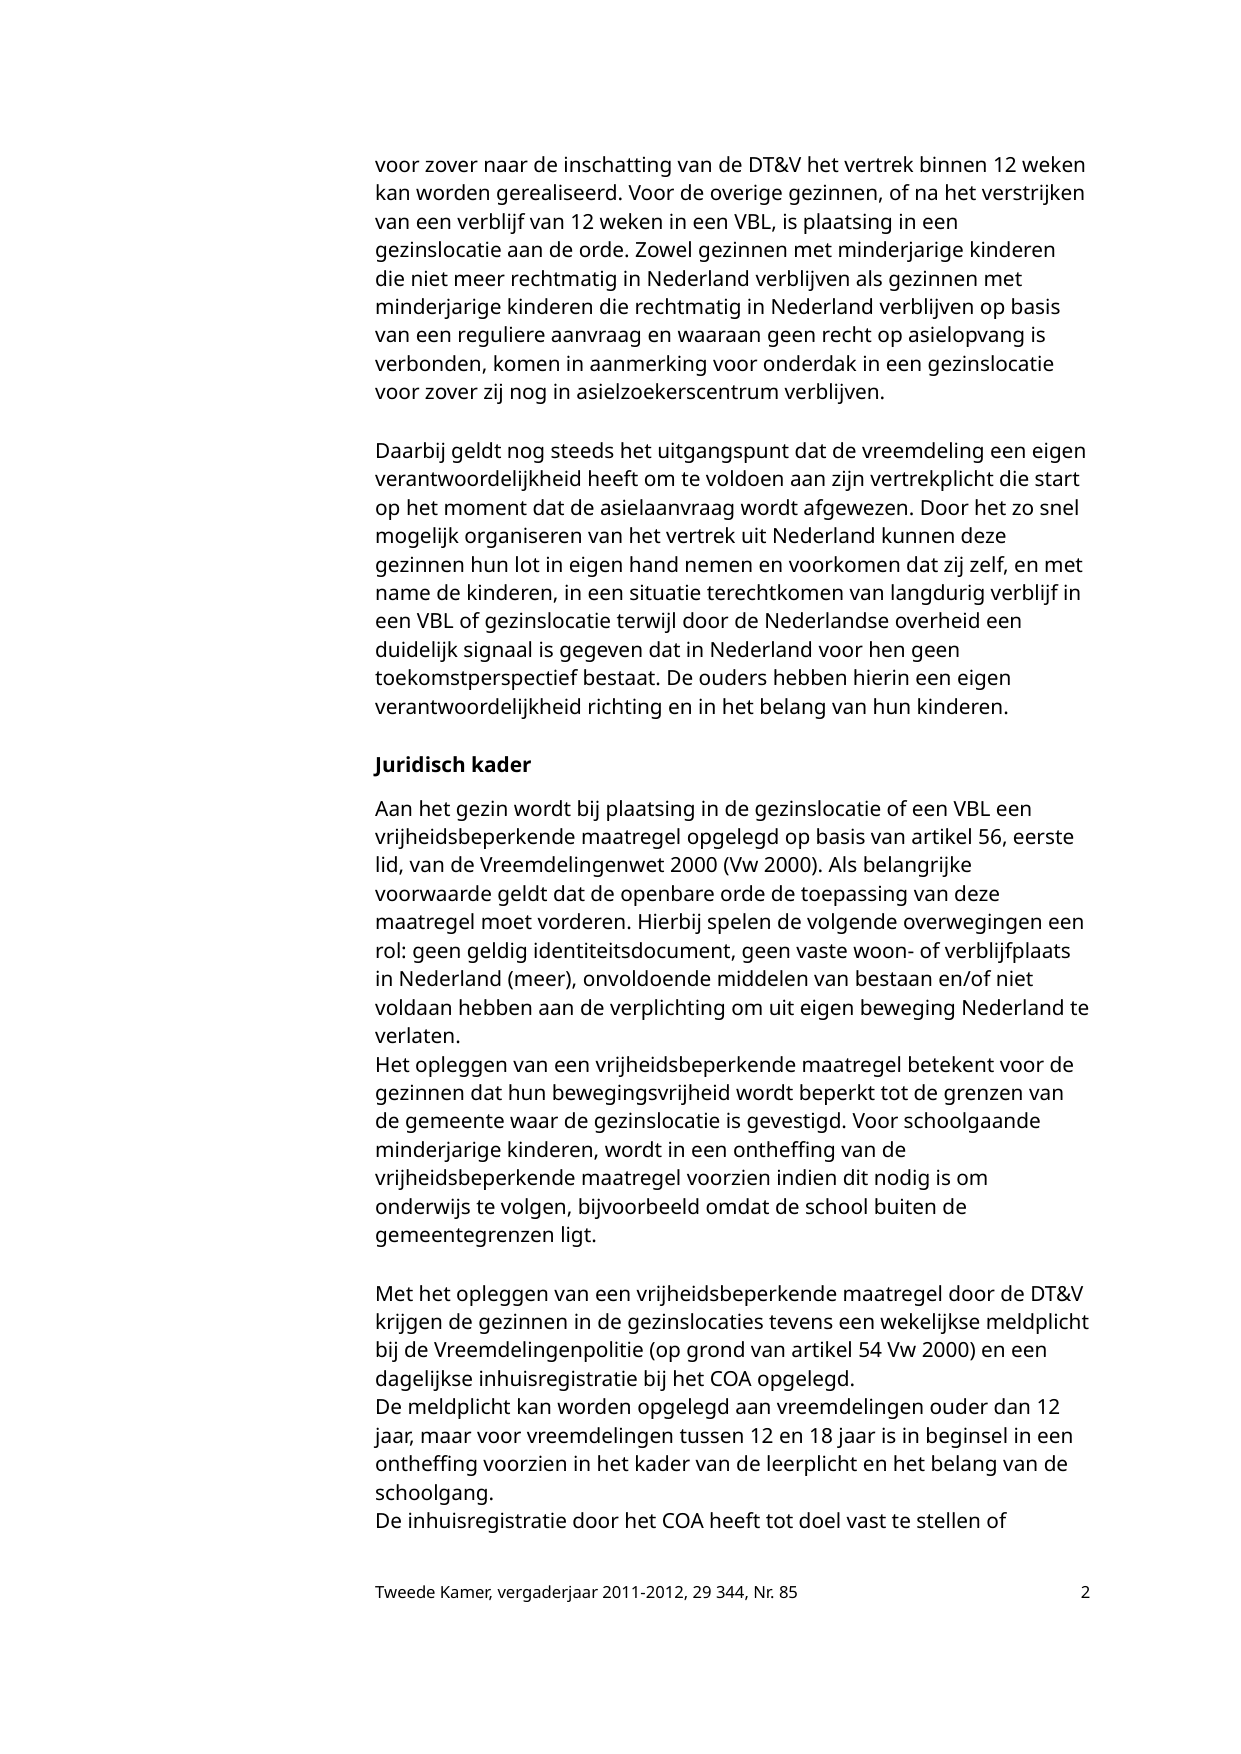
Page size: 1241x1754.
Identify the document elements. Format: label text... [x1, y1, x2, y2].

text Juridisch kader [375, 750, 1090, 779]
text Met het opleggen van een vrijheidsbeperkende maatregel door de DT&V krijgen de gezinnen in de gezinslocaties tevens een wekelijkse meldplicht bij de Vreemdelingenpolitie (op grond van artikel 54 Vw 2000) en een dagelijkse inhuisregistratie bij het COA opgelegd. [375, 1279, 1090, 1392]
text Daarbij geldt nog steeds het uitgangspunt dat de vreemdeling een eigen verantwoordelijkheid heeft om te voldoen aan zijn vertrekplicht die start op het moment dat de asielaanvraag wordt afgewezen. Door het zo snel mogelijk organiseren van het vertrek uit Nederland kunnen deze gezinnen hun lot in eigen hand nemen en voorkomen dat zij zelf, en met name de kinderen, in een situatie terechtkomen van langdurig verblijf in een VBL of gezinslocatie terwijl door de Nederlandse overheid een duidelijk signaal is gegeven dat in Nederland voor hen geen toekomstperspectief bestaat. De ouders hebben hierin een eigen verantwoordelijkheid richting en in het belang van hun kinderen. [375, 436, 1090, 720]
text voor zover naar de inschatting van de DT&V het vertrek binnen 12 weken kan worden gerealiseerd. Voor de overige gezinnen, of na het verstrijken van een verblijf van 12 weken in een VBL, is plaatsing in een gezinslocatie aan de orde. Zowel gezinnen met minderjarige kinderen die niet meer rechtmatig in Nederland verblijven als gezinnen met minderjarige kinderen die rechtmatig in Nederland verblijven op basis van een reguliere aanvraag en waaraan geen recht op asielopvang is verbonden, komen in aanmerking voor onderdak in een gezinslocatie voor zover zij nog in asielzoekerscentrum verblijven. [375, 150, 1090, 406]
text Aan het gezin wordt bij plaatsing in de gezinslocatie of een VBL een vrijheidsbeperkende maatregel opgelegd op basis van artikel 56, eerste lid, van de Vreemdelingenwet 2000 (Vw 2000). Als belangrijke voorwaarde geldt dat de openbare orde de toepassing van deze maatregel moet vorderen. Hierbij spelen de volgende overwegingen een rol: geen geldig identiteitsdocument, geen vaste woon- of verblijfplaats in Nederland (meer), onvoldoende middelen van bestaan en/of niet voldaan hebben aan de verplichting om uit eigen beweging Nederland te verlaten. [375, 794, 1090, 1050]
text Het opleggen van een vrijheidsbeperkende maatregel betekent voor de gezinnen dat hun bewegingsvrijheid wordt beperkt tot de grenzen van de gemeente waar de gezinslocatie is gevestigd. Voor schoolgaande minderjarige kinderen, wordt in een ontheffing van de vrijheidsbeperkende maatregel voorzien indien dit nodig is om onderwijs te volgen, bijvoorbeeld omdat de school buiten de gemeentegrenzen ligt. [375, 1050, 1090, 1249]
text De meldplicht kan worden opgelegd aan vreemdelingen ouder dan 12 jaar, maar voor vreemdelingen tussen 12 en 18 jaar is in beginsel in een ontheffing voorzien in het kader van de leerplicht en het belang van de schoolgang. [375, 1392, 1090, 1506]
text De inhuisregistratie door het COA heeft tot doel vast te stellen of [375, 1506, 1090, 1535]
